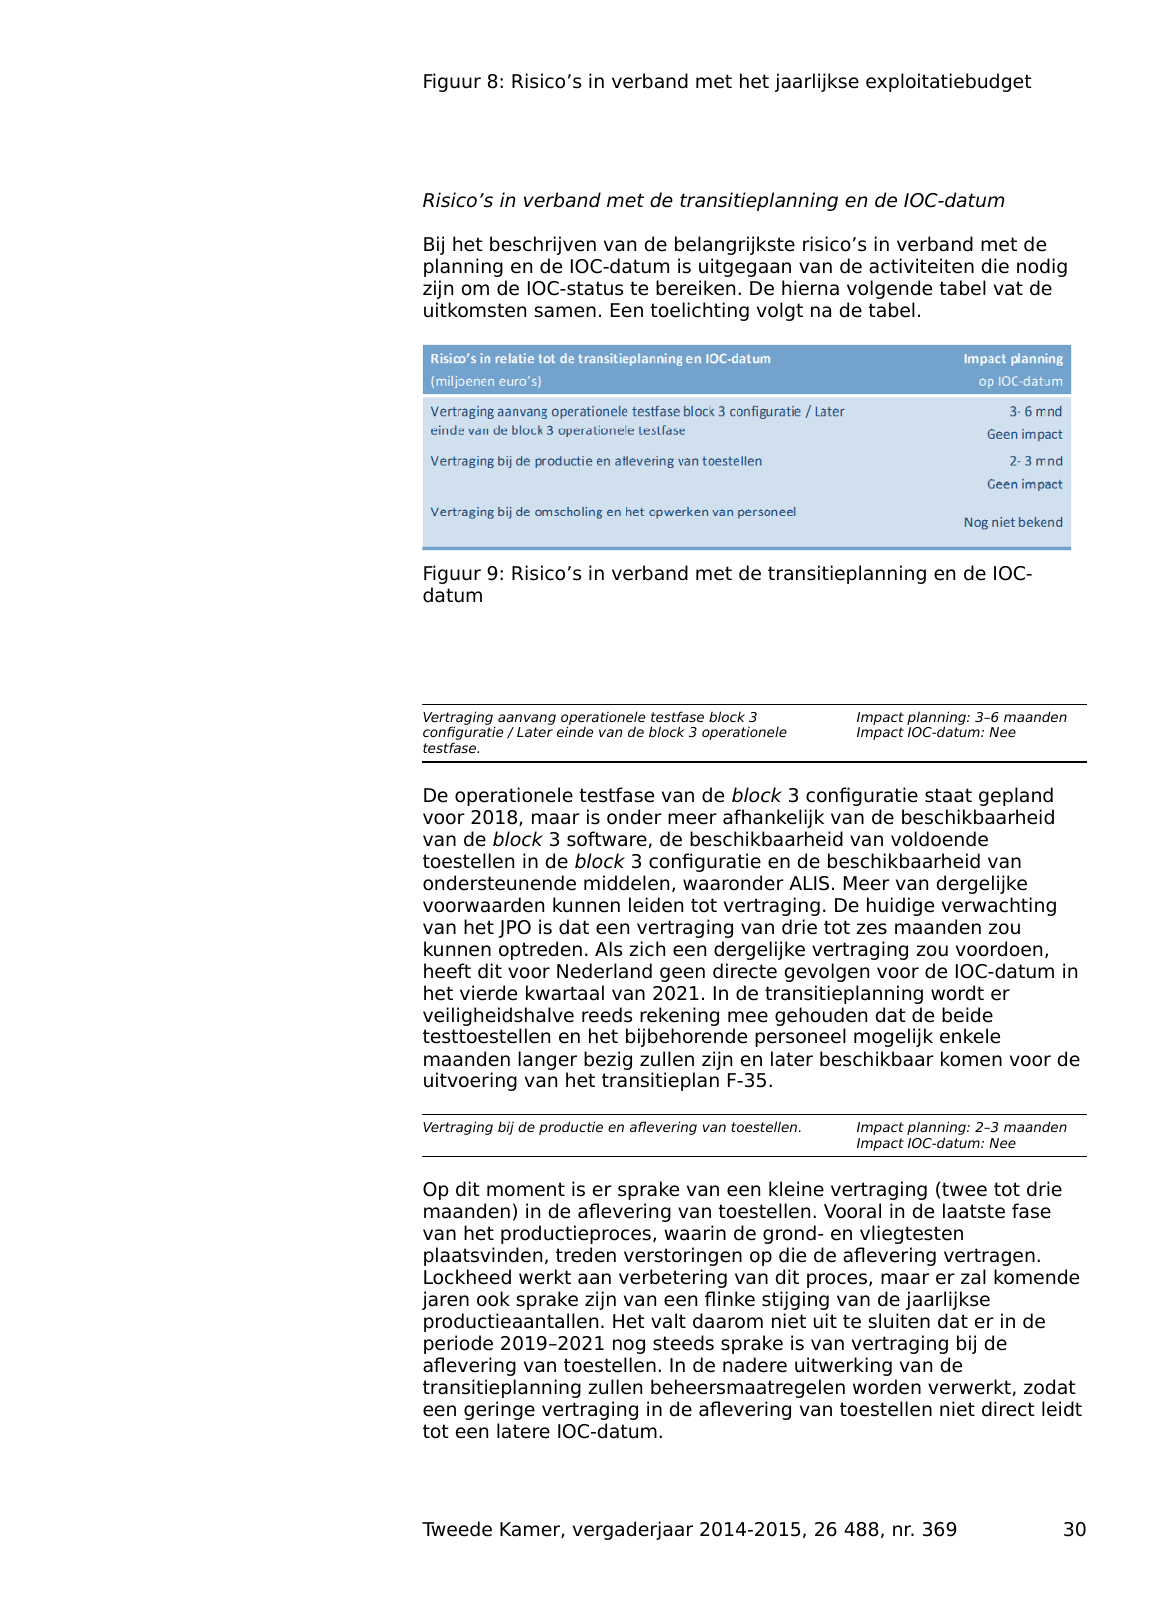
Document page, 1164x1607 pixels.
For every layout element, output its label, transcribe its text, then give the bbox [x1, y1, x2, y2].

text Figuur 8: Risico’s in verband met het jaarlijkse exploitatiebudget [422, 71, 1072, 93]
table_header Vertraging bij de productie en aflevering van toestellen. [422, 1115, 850, 1156]
subtitle Risico’s in verband met de transitieplanning en de IOC-datum [422, 190, 1087, 212]
text Figuur 9: Risico’s in verband met de transitieplanning en de IOC-datum [422, 563, 1072, 607]
table_header Vertraging aanvang operationele testfase block 3 configuratie / Later einde van de block 3 operationele testfase. [422, 705, 850, 761]
text Bij het beschrijven van de belangrijkste risico’s in verband met de planning en de IOC-datum is uitgegaan van de activiteiten die nodig zijn om de IOC-status te bereiken. De hierna volgende tabel vat de uitkomsten samen. Een toelichting volgt na de tabel. [422, 234, 1087, 322]
text Op dit moment is er sprake van een kleine vertraging (twee tot drie maanden) in de aflevering van toestellen. Vooral in de laatste fase van het productieproces, waarin de grond- en vliegtesten plaatsvinden, treden verstoringen op die de aflevering vertragen. Lockheed werkt aan verbetering van dit proces, maar er zal komende jaren ook sprake zijn van een flinke stijging van de jaarlijkse productieaantallen. Het valt daarom niet uit te sluiten dat er in de periode 2019–2021 nog steeds sprake is van vertraging bij de aflevering van toestellen. In de nadere uitwerking van de transitieplanning zullen beheersmaatregelen worden verwerkt, zodat een geringe vertraging in de aflevering van toestellen niet direct leidt tot een latere IOC-datum. [422, 1179, 1087, 1443]
table_header Impact planning: 2–3 maanden Impact IOC-datum: Nee [850, 1115, 1087, 1156]
table_header Impact planning: 3–6 maanden Impact IOC-datum: Nee [850, 705, 1087, 761]
text De operationele testfase van de block 3 configuratie staat gepland voor 2018, maar is onder meer afhankelijk van de beschikbaarheid van de block 3 software, de beschikbaarheid van voldoende toestellen in de block 3 configuratie en de beschikbaarheid van ondersteunende middelen, waaronder ALIS. Meer van dergelijke voorwaarden kunnen leiden tot vertraging. De huidige verwachting van het JPO is dat een vertraging van drie tot zes maanden zou kunnen optreden. Als zich een dergelijke vertraging zou voordoen, heeft dit voor Nederland geen directe gevolgen voor de IOC-datum in het vierde kwartaal van 2021. In de transitieplanning wordt er veiligheidshalve reeds rekening mee gehouden dat de beide testtoestellen en het bijbehorende personeel mogelijk enkele maanden langer bezig zullen zijn en later beschikbaar komen voor de uitvoering van het transitieplan F-35. [422, 785, 1087, 1092]
picture [422, 344, 1072, 551]
